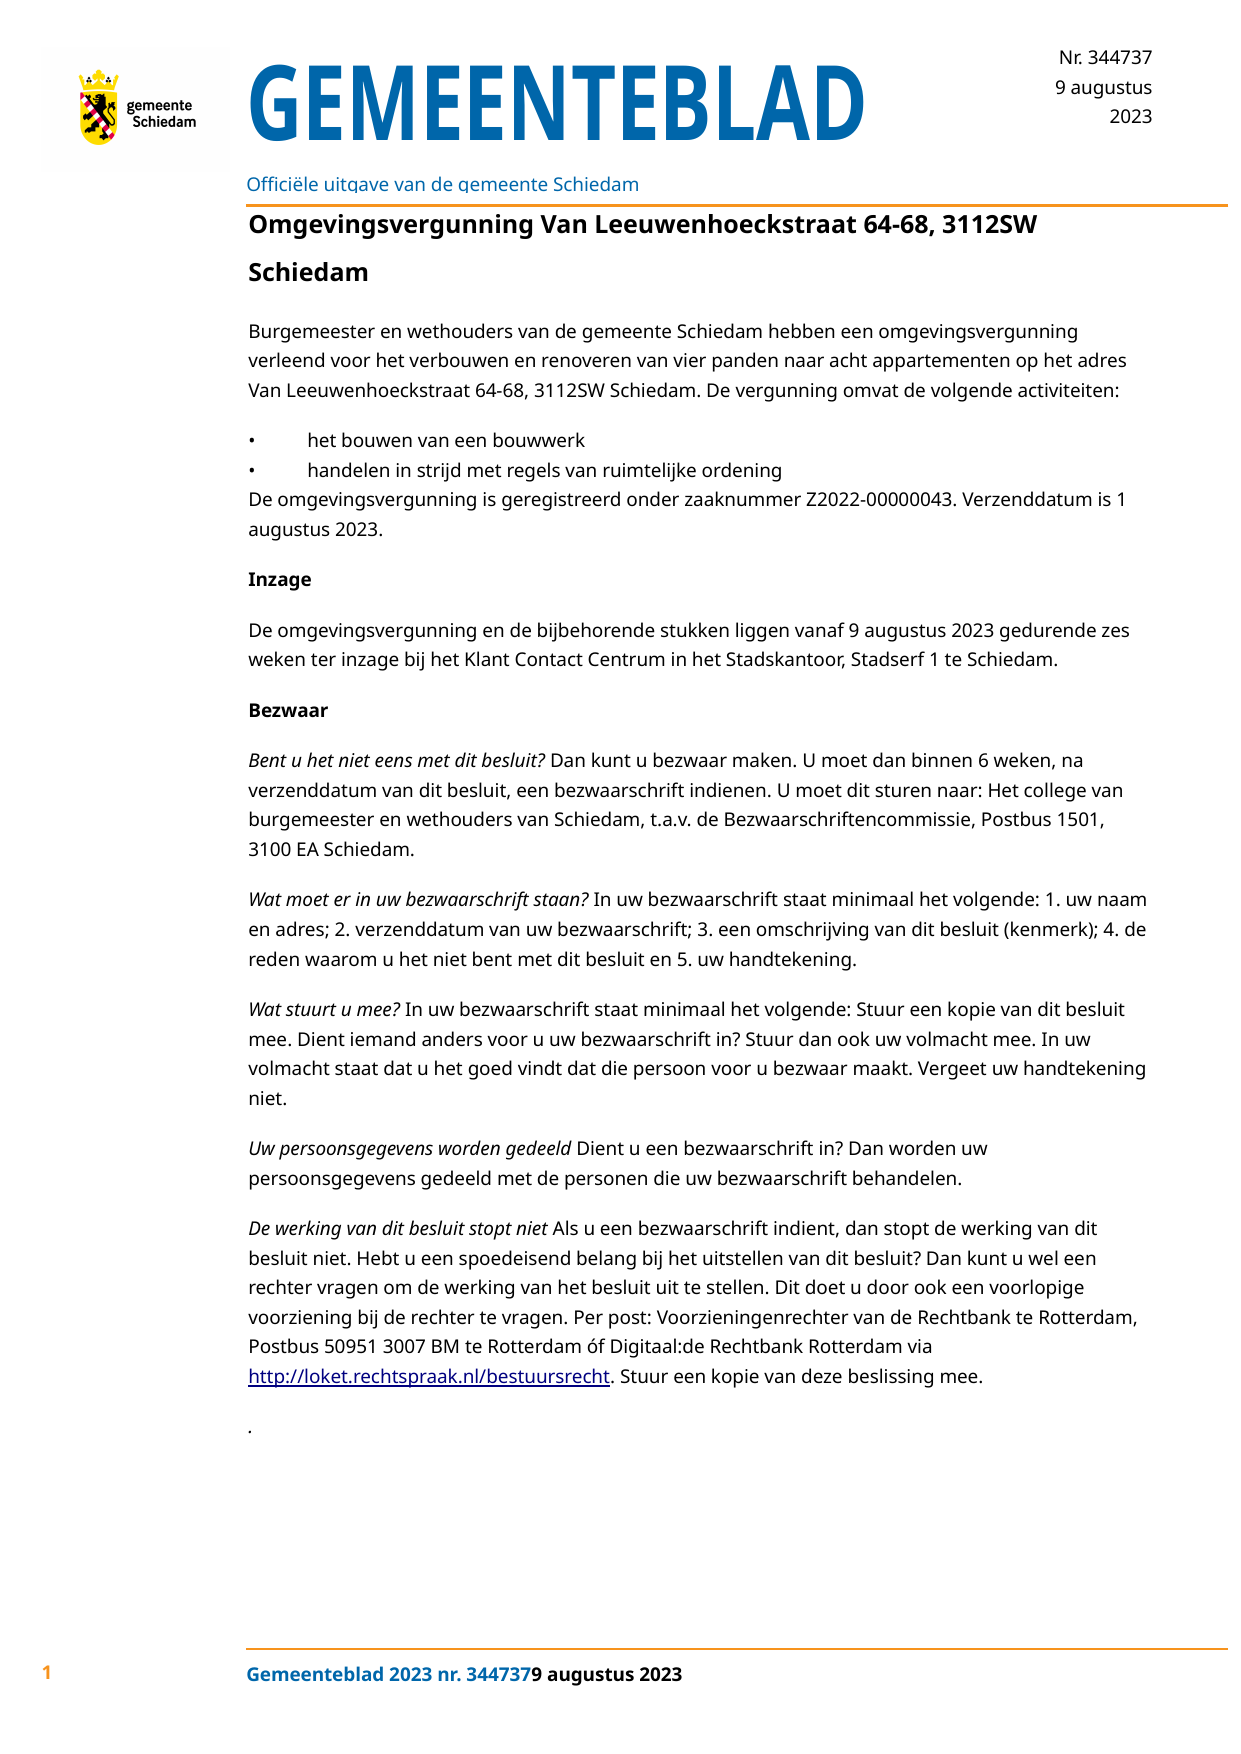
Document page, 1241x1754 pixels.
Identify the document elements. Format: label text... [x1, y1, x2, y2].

text Burgemeester en wethouders van de gemeente Schiedam hebben een omgevingsvergunning verleend voor het verbouwen en renoveren van vier panden naar acht appartementen op het adres Van Leeuwenhoeckstraat 64-68, 3112SW Schiedam. De vergunning omvat de volgende activiteiten: [248, 318, 1152, 403]
text De omgevingsvergunning en de bijbehorende stukken liggen vanaf 9 augustus 2023 gedurende zes weken ter inzage bij het Klant Contact Centrum in het Stadskantoor, Stadserf 1 te Schiedam. [248, 617, 1152, 672]
text Wat moet er in uw bezwaarschrift staan? In uw bezwaarschrift staat minimaal het volgende: 1. uw naam en adres; 2. verzenddatum van uw bezwaarschrift; 3. een omschrijving van dit besluit (kenmerk); 4. de reden waarom u het niet bent met dit besluit en 5. uw handtekening. [248, 887, 1152, 972]
text Wat stuurt u mee? In uw bezwaarschrift staat minimaal het volgende: Stuur een kopie van dit besluit mee. Dient iemand anders voor u uw bezwaarschrift in? Stuur dan ook uw volmacht mee. In uw volmacht staat dat u het goed vindt dat die persoon voor u bezwaar maakt. Vergeet uw handtekening niet. [248, 996, 1152, 1111]
text . [248, 1414, 1152, 1439]
text De omgevingsvergunning is geregistreerd onder zaaknummer Z2022-00000043. Verzenddatum is 1 augustus 2023. [248, 487, 1152, 542]
text Bezwaar [248, 697, 1152, 723]
text Bent u het niet eens met dit besluit? Dan kunt u bezwaar maken. U moet dan binnen 6 weken, na verzenddatum van dit besluit, een bezwaarschrift indienen. U moet dit sturen naar: Het college van burgemeester en wethouders van Schiedam, t.a.v. de Bezwaarschriftencommissie, Postbus 1501, 3100 EA Schiedam. [248, 747, 1152, 862]
picture [41, 47, 231, 172]
list handelen in strijd met regels van ruimtelijke ordening [248, 457, 1152, 483]
list het bouwen van een bouwwerk [248, 427, 1152, 453]
text Uw persoonsgegevens worden gedeeld Dient u een bezwaarschrift in? Dan worden uw persoonsgegevens gedeeld met de personen die uw bezwaarschrift behandelen. [248, 1135, 1152, 1191]
text Inzage [248, 567, 1152, 592]
text De werking van dit besluit stopt niet Als u een bezwaarschrift indient, dan stopt de werking van dit besluit niet. Hebt u een spoedeisend belang bij het uitstellen van dit besluit? Dan kunt u wel een rechter vragen om de werking van het besluit uit te stellen. Dit doet u door ook een voorlopige voorziening bij de rechter te vragen. Per post: Voorzieningenrechter van de Rechtbank te Rotterdam, Postbus 50951 3007 BM te Rotterdam óf Digitaal:de Rechtbank Rotterdam via http://loket.rechtspraak.nl/bestuursrecht. Stuur een kopie van deze beslissing mee. [248, 1215, 1152, 1389]
text Omgevingsvergunning Van Leeuwenhoeckstraat 64-68, 3112SW Schiedam [248, 207, 1152, 288]
